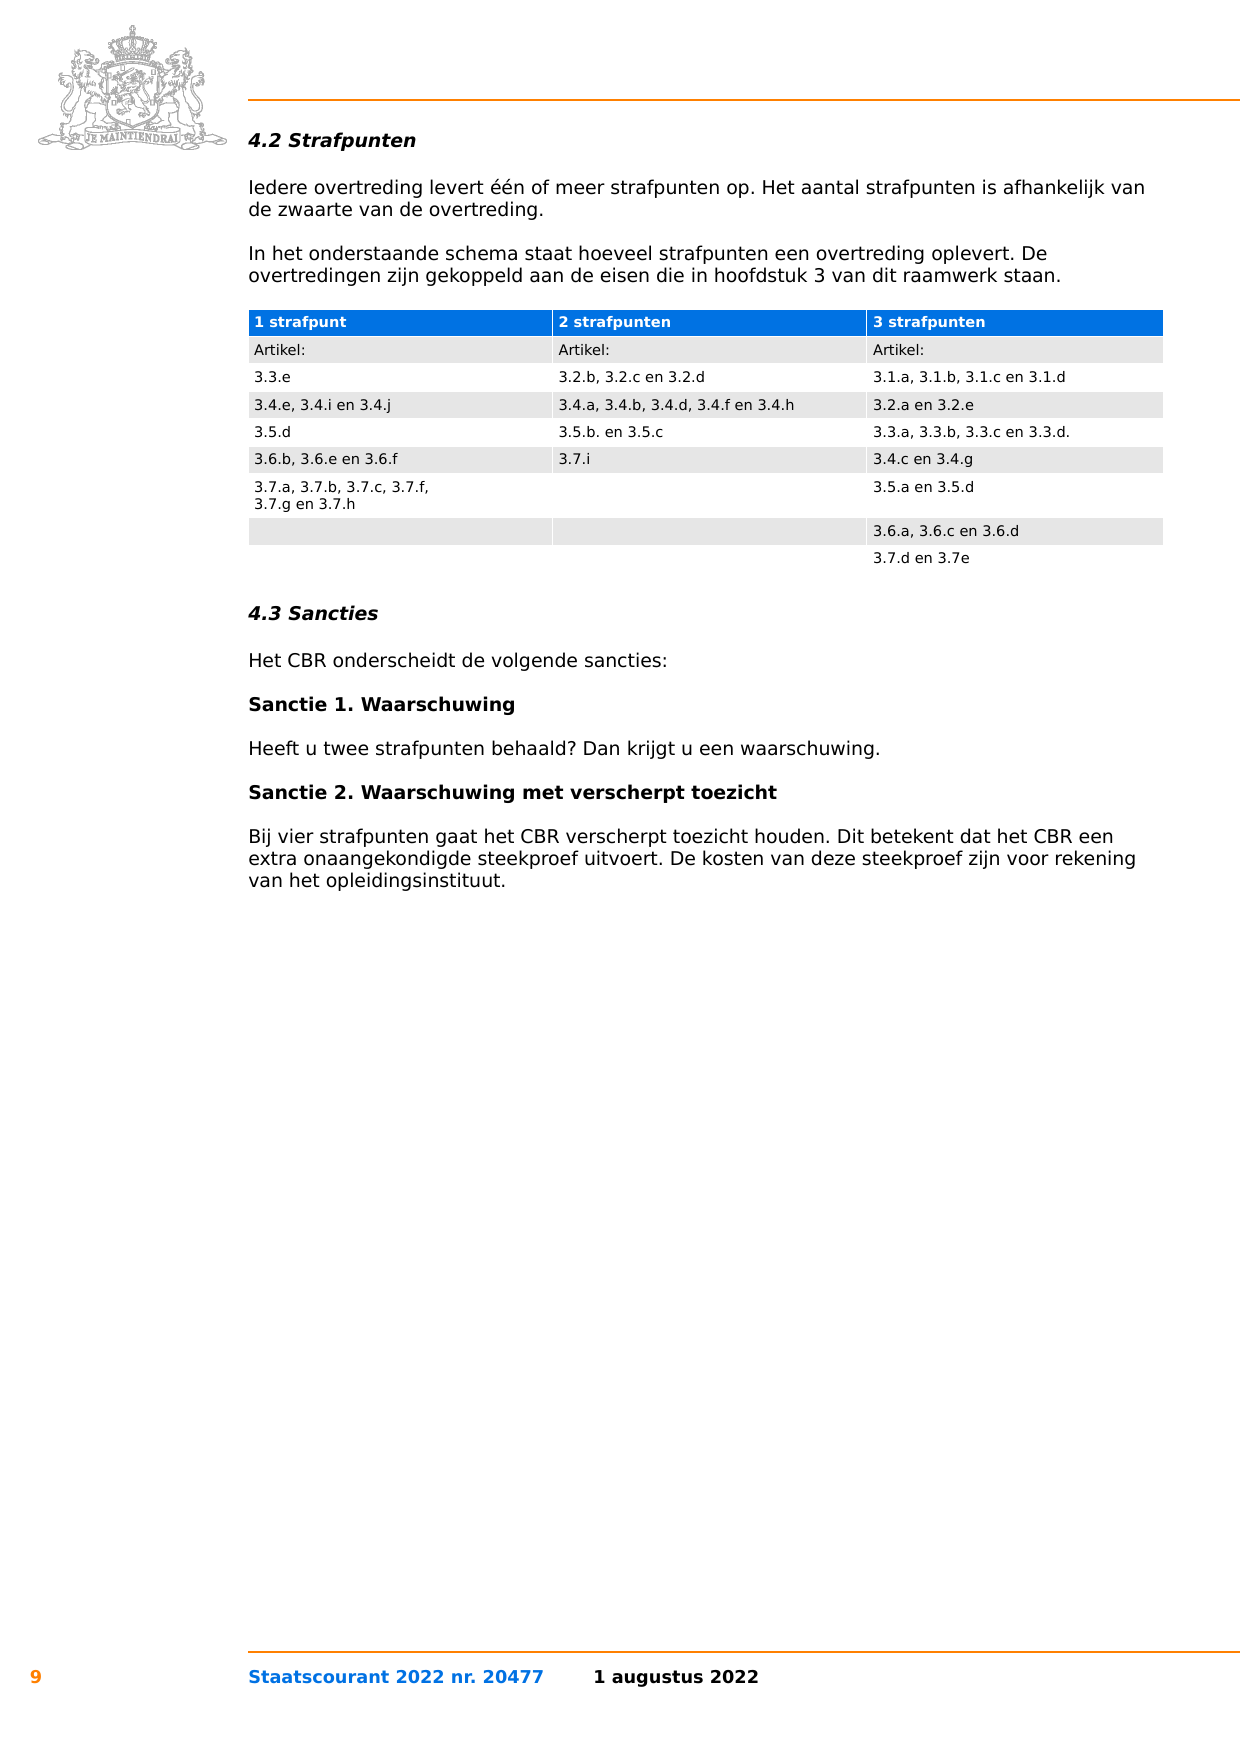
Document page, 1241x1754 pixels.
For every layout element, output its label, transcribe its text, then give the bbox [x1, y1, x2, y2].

text Iedere overtreding levert één of meer strafpunten op. Het aantal strafpunten is afhankelijk van de zwaarte van de overtreding. [248, 177, 1163, 221]
table_cell [249, 546, 552, 572]
table_cell 3.7.i [553, 447, 866, 473]
subtitle Sanctie 2. Waarschuwing met verscherpt toezicht [248, 782, 1163, 804]
table_header 3 strafpunten [867, 310, 1163, 336]
table_cell 3.4.a, 3.4.b, 3.4.d, 3.4.f en 3.4.h [553, 392, 866, 418]
table_header 2 strafpunten [553, 310, 866, 336]
subtitle 4.3 Sancties [248, 603, 1163, 625]
subtitle Sanctie 1. Waarschuwing [248, 694, 1163, 716]
picture [38, 25, 227, 150]
table_cell 3.2.b, 3.2.c en 3.2.d [553, 364, 866, 391]
table_cell Artikel: [867, 337, 1163, 363]
text Bij vier strafpunten gaat het CBR verscherpt toezicht houden. Dit betekent dat het CBR een extra onaangekondigde steekproef uitvoert. De kosten van deze steekproef zijn voor rekening van het opleidingsinstituut. [248, 826, 1163, 891]
table_cell [553, 474, 866, 517]
table_cell [553, 546, 866, 572]
table_cell 3.4.e, 3.4.i en 3.4.j [249, 392, 552, 418]
subtitle 4.2 Strafpunten [248, 130, 1163, 152]
table_cell 3.6.b, 3.6.e en 3.6.f [249, 447, 552, 473]
table_cell 3.5.d [249, 419, 552, 446]
table_cell 3.5.a en 3.5.d [867, 474, 1163, 517]
table_cell 3.3.a, 3.3.b, 3.3.c en 3.3.d. [867, 419, 1163, 446]
table_cell 3.3.e [249, 364, 552, 391]
table_cell Artikel: [553, 337, 866, 363]
table_cell [249, 518, 552, 545]
table_cell [553, 518, 866, 545]
table_cell 3.7.a, 3.7.b, 3.7.c, 3.7.f, 3.7.g en 3.7.h [249, 474, 552, 517]
table_cell 3.7.d en 3.7e [867, 546, 1163, 572]
table_cell 3.6.a, 3.6.c en 3.6.d [867, 518, 1163, 545]
table_header 1 strafpunt [249, 310, 552, 336]
table_cell 3.4.c en 3.4.g [867, 447, 1163, 473]
table_cell 3.5.b. en 3.5.c [553, 419, 866, 446]
text Het CBR onderscheidt de volgende sancties: [248, 650, 1163, 672]
text Heeft u twee strafpunten behaald? Dan krijgt u een waarschuwing. [248, 738, 1163, 760]
table_cell Artikel: [249, 337, 552, 363]
table_cell 3.2.a en 3.2.e [867, 392, 1163, 418]
table_cell 3.1.a, 3.1.b, 3.1.c en 3.1.d [867, 364, 1163, 391]
text In het onderstaande schema staat hoeveel strafpunten een overtreding oplevert. De overtredingen zijn gekoppeld aan de eisen die in hoofdstuk 3 van dit raamwerk staan. [248, 243, 1163, 287]
